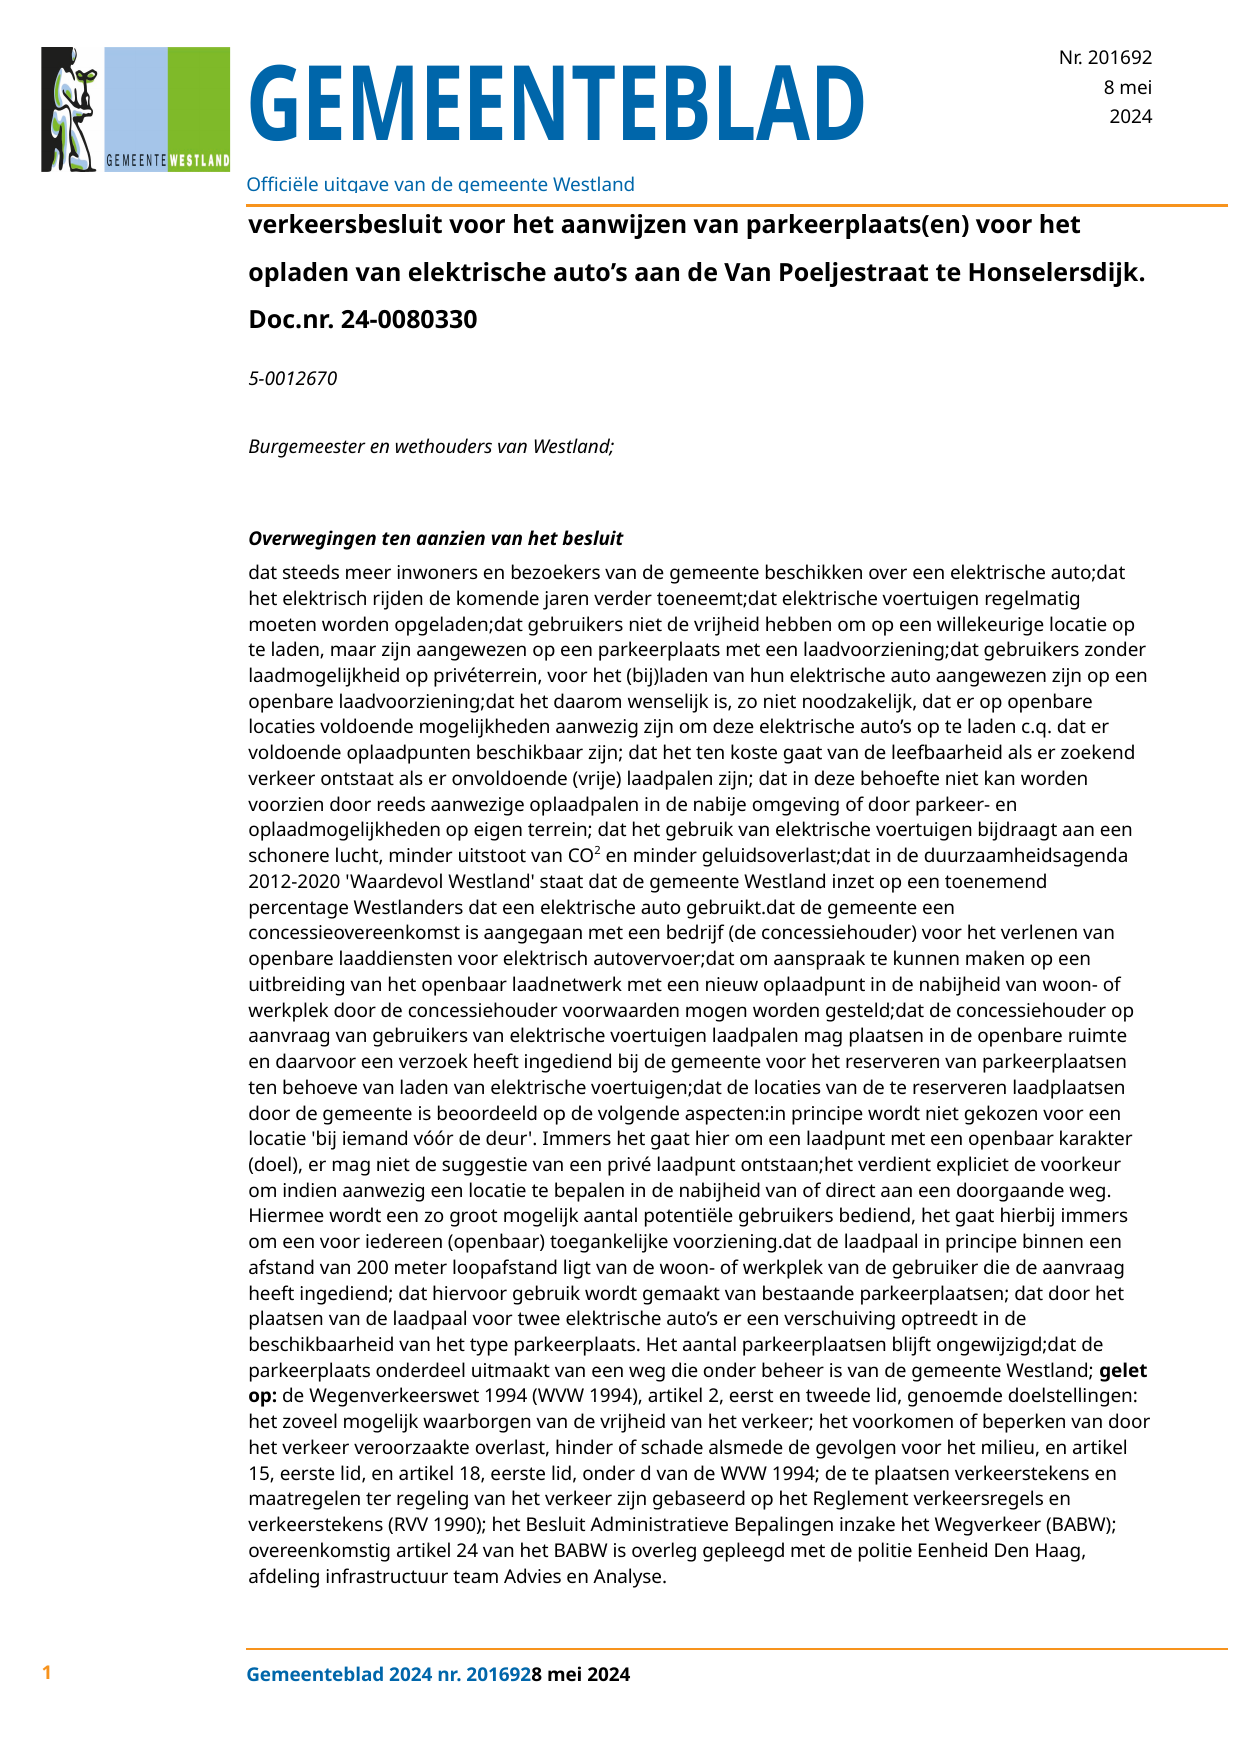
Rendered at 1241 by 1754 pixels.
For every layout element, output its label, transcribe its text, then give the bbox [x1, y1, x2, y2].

text Burgemeester en wethouders van Westland; [248, 433, 1152, 459]
text 5-0012670 [248, 366, 1152, 391]
text Overwegingen ten aanzien van het besluit [248, 525, 1152, 551]
picture [41, 47, 231, 172]
text verkeersbesluit voor het aanwijzen van parkeerplaats(en) voor het opladen van elektrische auto’s aan de Van Poeljestraat te Honselersdijk. Doc.nr. 24-0080330 [248, 207, 1152, 336]
text dat steeds meer inwoners en bezoekers van de gemeente beschikken over een elektrische auto;dat het elektrisch rijden de komende jaren verder toeneemt;dat elektrische voertuigen regelmatig moeten worden opgeladen;dat gebruikers niet de vrijheid hebben om op een willekeurige locatie op te laden, maar zijn aangewezen op een parkeerplaats met een laadvoorziening;dat gebruikers zonder laadmogelijkheid op privéterrein, voor het (bij)laden van hun elektrische auto aangewezen zijn op een openbare laadvoorziening;dat het daarom wenselijk is, zo niet noodzakelijk, dat er op openbare locaties voldoende mogelijkheden aanwezig zijn om deze elektrische auto’s op te laden c.q. dat er voldoende oplaadpunten beschikbaar zijn; dat het ten koste gaat van de leefbaarheid als er zoekend verkeer ontstaat als er onvoldoende (vrije) laadpalen zijn; dat in deze behoefte niet kan worden voorzien door reeds aanwezige oplaadpalen in de nabije omgeving of door parkeer- en oplaadmogelijkheden op eigen terrein; dat het gebruik van elektrische voertuigen bijdraagt aan een schonere lucht, minder uitstoot van CO2 en minder geluidsoverlast;dat in de duurzaamheidsagenda 2012-2020 'Waardevol Westland' staat dat de gemeente Westland inzet op een toenemend percentage Westlanders dat een elektrische auto gebruikt.dat de gemeente een concessieovereenkomst is aangegaan met een bedrijf (de concessiehouder) voor het verlenen van openbare laaddiensten voor elektrisch autovervoer;dat om aanspraak te kunnen maken op een uitbreiding van het openbaar laadnetwerk met een nieuw oplaadpunt in de nabijheid van woon- of werkplek door de concessiehouder voorwaarden mogen worden gesteld;dat de concessiehouder op aanvraag van gebruikers van elektrische voertuigen laadpalen mag plaatsen in de openbare ruimte en daarvoor een verzoek heeft ingediend bij de gemeente voor het reserveren van parkeerplaatsen ten behoeve van laden van elektrische voertuigen;dat de locaties van de te reserveren laadplaatsen door de gemeente is beoordeeld op de volgende aspecten:in principe wordt niet gekozen voor een locatie 'bij iemand vóór de deur'. Immers het gaat hier om een laadpunt met een openbaar karakter (doel), er mag niet de suggestie van een privé laadpunt ontstaan;het verdient expliciet de voorkeur om indien aanwezig een locatie te bepalen in de nabijheid van of direct aan een doorgaande weg. Hiermee wordt een zo groot mogelijk aantal potentiële gebruikers bediend, het gaat hierbij immers om een voor iedereen (openbaar) toegankelijke voorziening.dat de laadpaal in principe binnen een afstand van 200 meter loopafstand ligt van de woon- of werkplek van de gebruiker die de aanvraag heeft ingediend; dat hiervoor gebruik wordt gemaakt van bestaande parkeerplaatsen; dat door het plaatsen van de laadpaal voor twee elektrische auto’s er een verschuiving optreedt in de beschikbaarheid van het type parkeerplaats. Het aantal parkeerplaatsen blijft ongewijzigd;dat de parkeerplaats onderdeel uitmaakt van een weg die onder beheer is van de gemeente Westland; gelet op: de Wegenverkeerswet 1994 (WVW 1994), artikel 2, eerst en tweede lid, genoemde doelstellingen: het zoveel mogelijk waarborgen van de vrijheid van het verkeer; het voorkomen of beperken van door het verkeer veroorzaakte overlast, hinder of schade alsmede de gevolgen voor het milieu, en artikel 15, eerste lid, en artikel 18, eerste lid, onder d van de WVW 1994; de te plaatsen verkeerstekens en maatregelen ter regeling van het verkeer zijn gebaseerd op het Reglement verkeersregels en verkeerstekens (RVV 1990); het Besluit Administratieve Bepalingen inzake het Wegverkeer (BABW); overeenkomstig artikel 24 van het BABW is overleg gepleegd met de politie Eenheid Den Haag, afdeling infrastructuur team Advies en Analyse. [248, 559, 1152, 1588]
